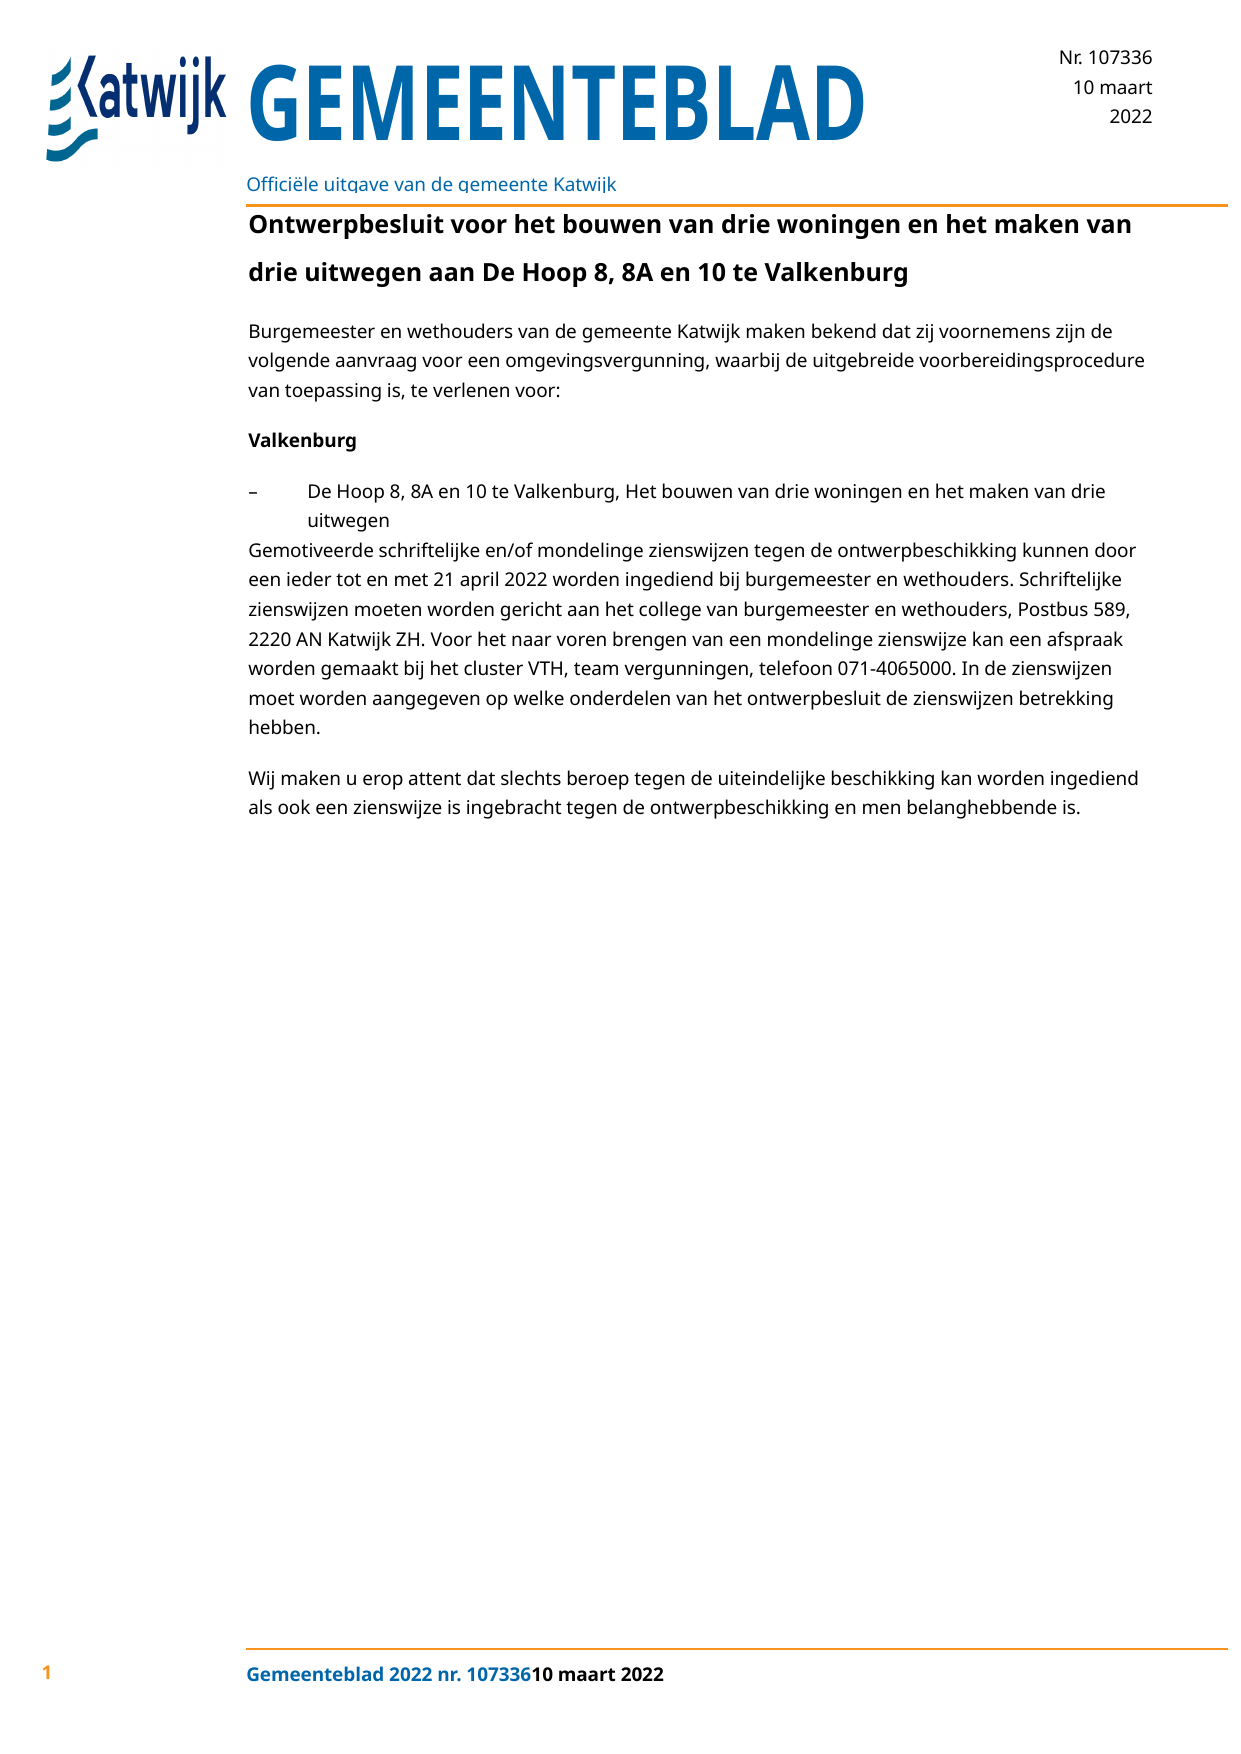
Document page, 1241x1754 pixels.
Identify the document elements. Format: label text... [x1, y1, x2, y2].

text Wij maken u erop attent dat slechts beroep tegen de uiteindelijke beschikking kan worden ingediend als ook een zienswijze is ingebracht tegen de ontwerpbeschikking en men belanghebbende is. [248, 765, 1152, 820]
picture [41, 47, 231, 172]
text Ontwerpbesluit voor het bouwen van drie woningen en het maken van drie uitwegen aan De Hoop 8, 8A en 10 te Valkenburg [248, 207, 1152, 288]
text Valkenburg [248, 427, 1152, 453]
list De Hoop 8, 8A en 10 te Valkenburg, Het bouwen van drie woningen en het maken van drie uitwegen [248, 478, 1152, 533]
text Burgemeester en wethouders van de gemeente Katwijk maken bekend dat zij voornemens zijn de volgende aanvraag voor een omgevingsvergunning, waarbij de uitgebreide voorbereidingsprocedure van toepassing is, te verlenen voor: [248, 318, 1152, 403]
text Gemotiveerde schriftelijke en/of mondelinge zienswijzen tegen de ontwerpbeschikking kunnen door een ieder tot en met 21 april 2022 worden ingediend bij burgemeester en wethouders. Schriftelijke zienswijzen moeten worden gericht aan het college van burgemeester en wethouders, Postbus 589, 2220 AN Katwijk ZH. Voor het naar voren brengen van een mondelinge zienswijze kan een afspraak worden gemaakt bij het cluster VTH, team vergunningen, telefoon 071-4065000. In de zienswijzen moet worden aangegeven op welke onderdelen van het ontwerpbesluit de zienswijzen betrekking hebben. [248, 537, 1152, 740]
